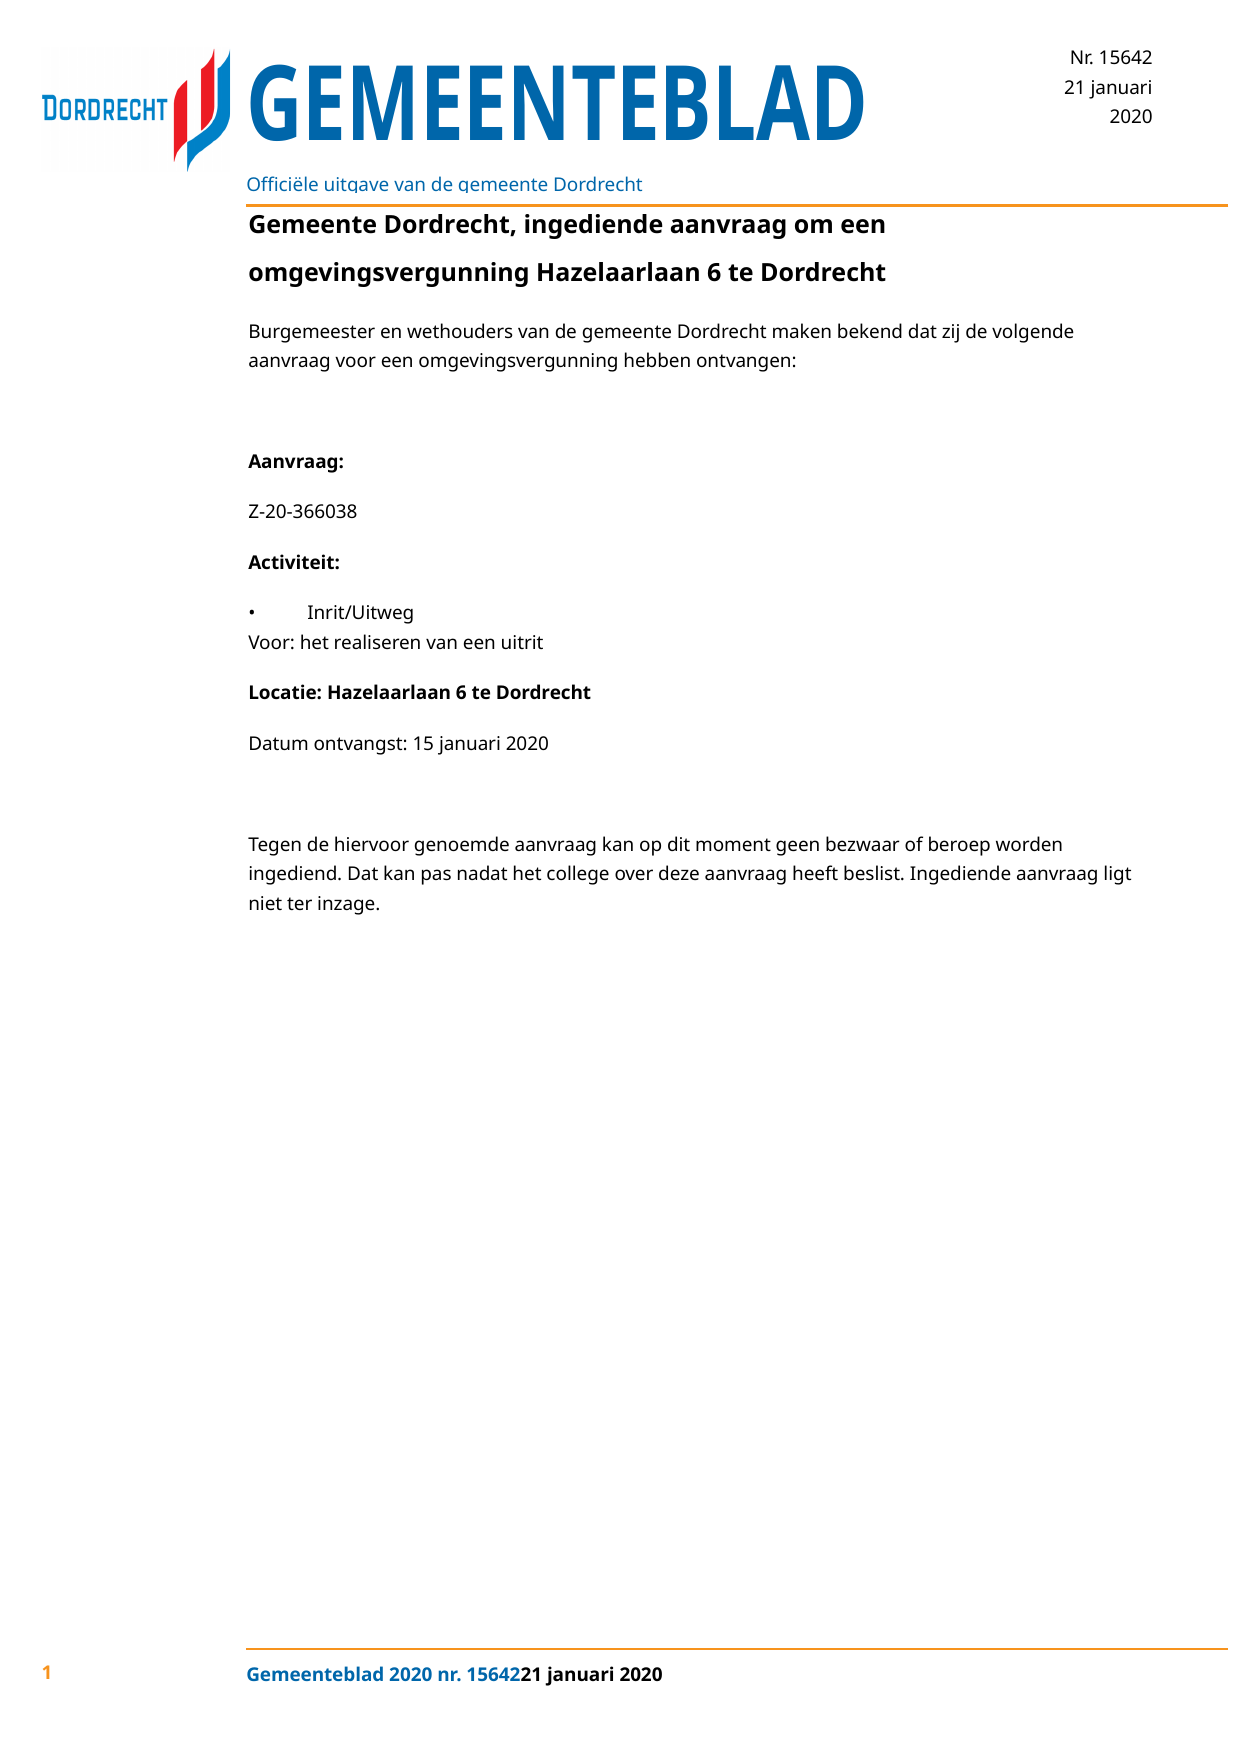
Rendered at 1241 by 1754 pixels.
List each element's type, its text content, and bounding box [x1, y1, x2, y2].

text Voor: het realiseren van een uitrit [248, 629, 1152, 655]
text Gemeente Dordrecht, ingediende aanvraag om een omgevingsvergunning Hazelaarlaan 6 te Dordrecht [248, 207, 1152, 288]
list Inrit/Uitweg [248, 599, 1152, 625]
text Z-20-366038 [248, 499, 1152, 524]
text Activiteit: [248, 549, 1152, 575]
picture [41, 47, 231, 172]
text Tegen de hiervoor genoemde aanvraag kan op dit moment geen bezwaar of beroep worden ingediend. Dat kan pas nadat het college over deze aanvraag heeft beslist. Ingediende aanvraag ligt niet ter inzage. [248, 831, 1152, 916]
text Datum ontvangst: 15 januari 2020 [248, 730, 1152, 756]
text Burgemeester en wethouders van de gemeente Dordrecht maken bekend dat zij de volgende aanvraag voor een omgevingsvergunning hebben ontvangen: [248, 318, 1152, 373]
text Locatie: Hazelaarlaan 6 te Dordrecht [248, 679, 1152, 705]
text Aanvraag: [248, 448, 1152, 474]
